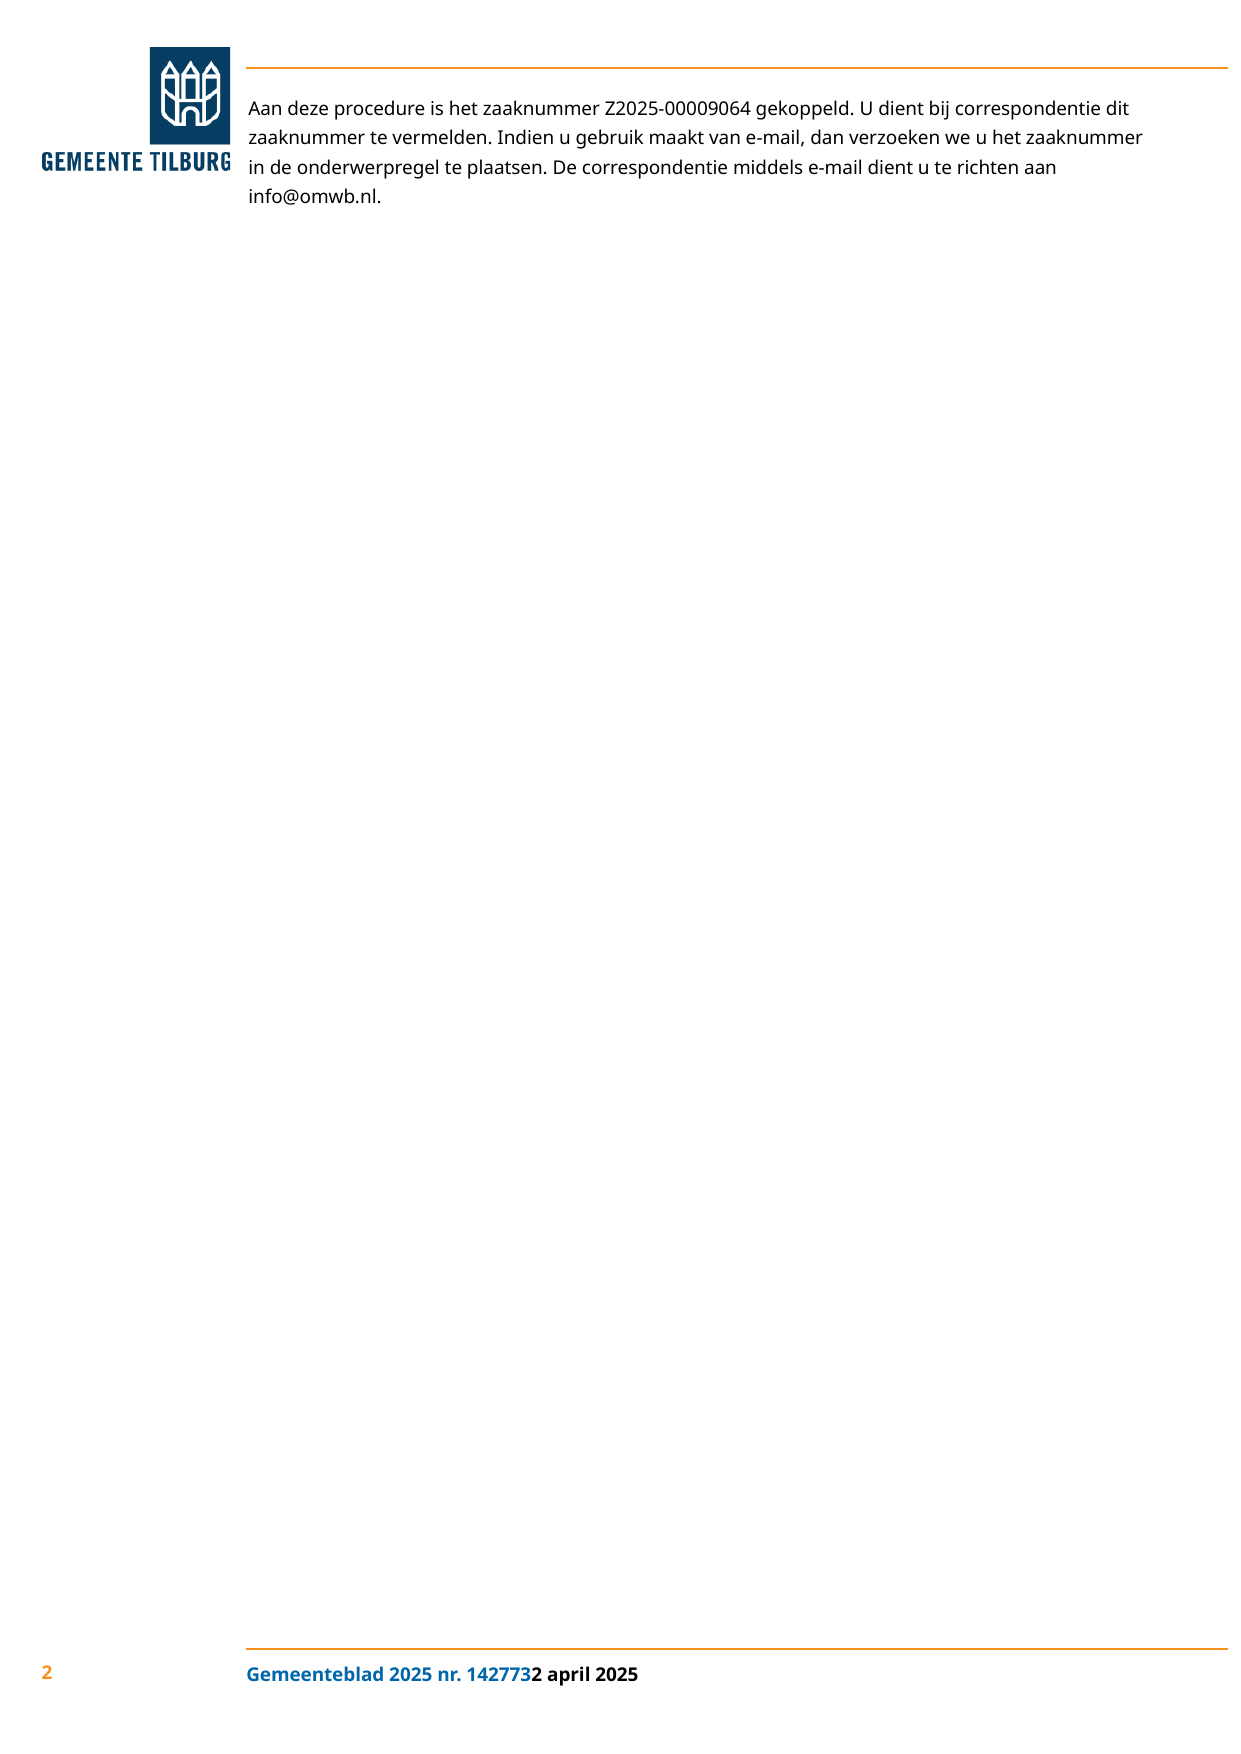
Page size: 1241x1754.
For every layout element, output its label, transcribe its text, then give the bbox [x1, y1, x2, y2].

picture [41, 47, 231, 172]
text Aan deze procedure is het zaaknummer Z2025-00009064 gekoppeld. U dient bij correspondentie dit zaaknummer te vermelden. Indien u gebruik maakt van e-mail, dan verzoeken we u het zaaknummer in de onderwerpregel te plaatsen. De correspondentie middels e-mail dient u te richten aan info@omwb.nl. [248, 95, 1152, 209]
